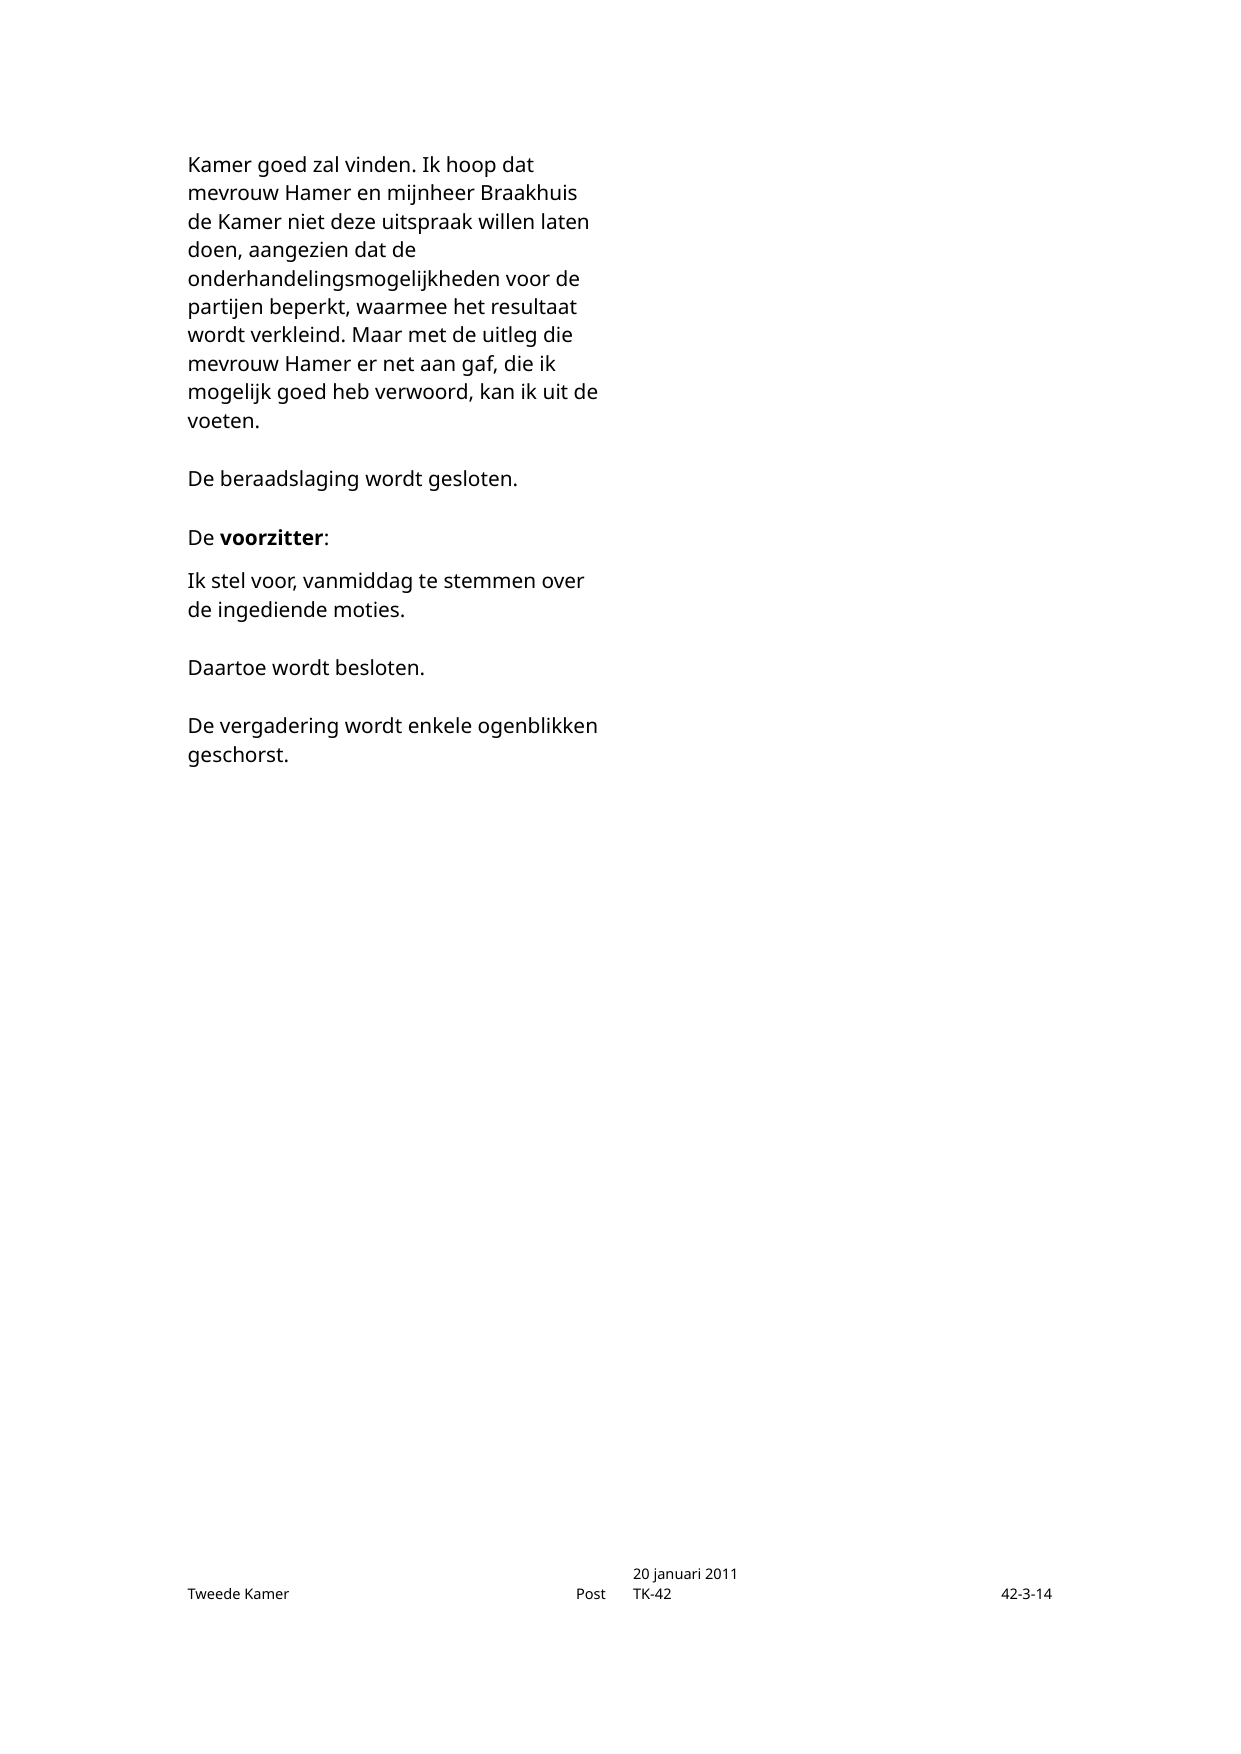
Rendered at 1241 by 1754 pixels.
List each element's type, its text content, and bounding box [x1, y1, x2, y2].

text Daartoe wordt besloten. [187, 653, 605, 682]
text Kamer goed zal vinden. Ik hoop dat mevrouw Hamer en mijnheer Braakhuis de Kamer niet deze uitspraak willen laten doen, aangezien dat de onderhandelingsmogelijkheden voor de partijen beperkt, waarmee het resultaat wordt verkleind. Maar met de uitleg die mevrouw Hamer er net aan gaf, die ik mogelijk goed heb verwoord, kan ik uit de voeten. [187, 150, 605, 434]
text De voorzitter: [187, 523, 605, 551]
text De vergadering wordt enkele ogenblikken geschorst. [187, 712, 605, 768]
text De beraadslaging wordt gesloten. [187, 464, 605, 493]
text Ik stel voor, vanmiddag te stemmen over de ingediende moties. [187, 566, 605, 623]
